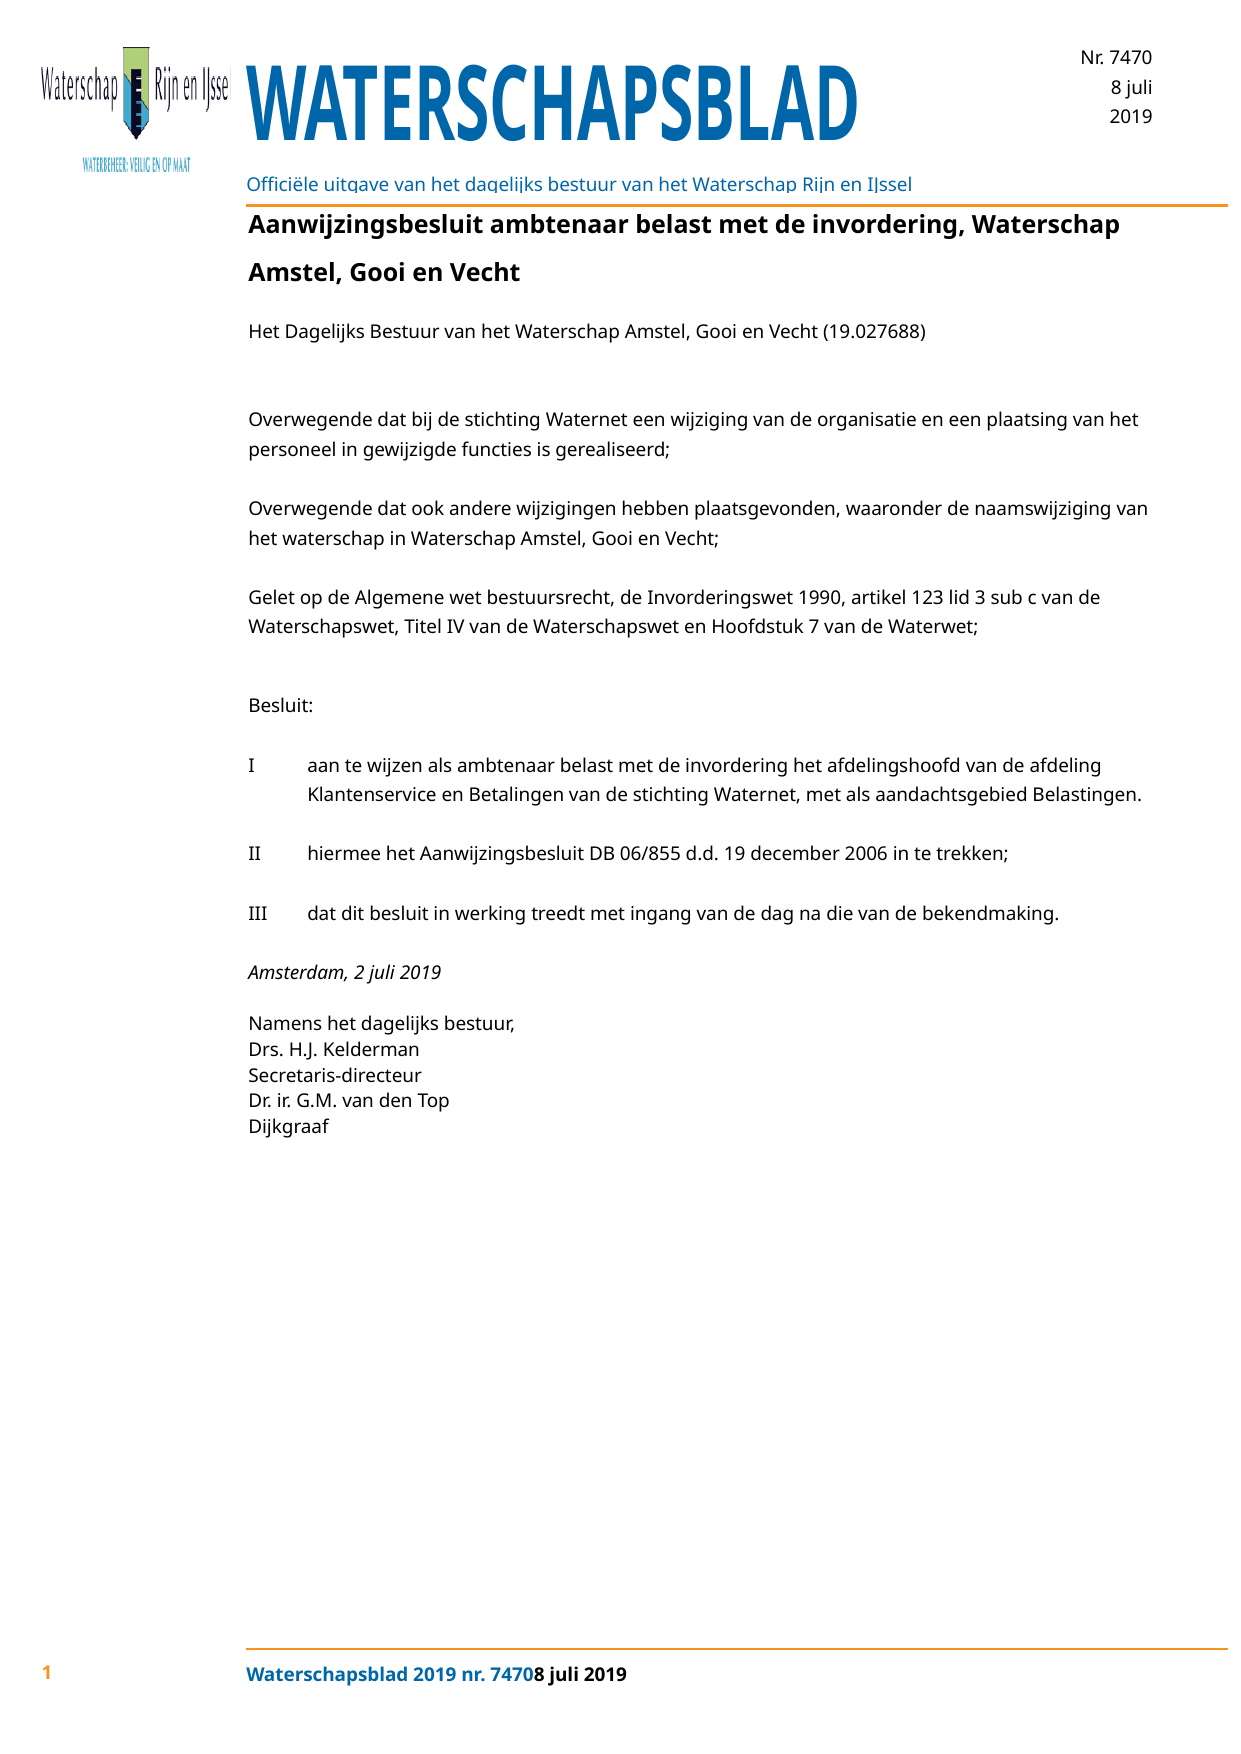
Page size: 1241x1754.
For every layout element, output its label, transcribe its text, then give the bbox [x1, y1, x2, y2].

text Amsterdam, 2 juli 2019 [248, 959, 1152, 984]
list dat dit besluit in werking treedt met ingang van de dag na die van de bekendmaking. [248, 900, 1152, 925]
text Secretaris-directeur [248, 1062, 1152, 1087]
text Dijkgraaf [248, 1113, 1152, 1139]
text Drs. H.J. Kelderman [248, 1036, 1152, 1062]
text Besluit: [248, 693, 1152, 718]
text Namens het dagelijks bestuur, [248, 1010, 1152, 1036]
picture [41, 47, 231, 172]
text Overwegende dat bij de stichting Waternet een wijziging van de organisatie en een plaatsing van het personeel in gewijzigde functies is gerealiseerd; [248, 407, 1152, 462]
list hiermee het Aanwijzingsbesluit DB 06/855 d.d. 19 december 2006 in te trekken; [248, 841, 1152, 866]
text Overwegende dat ook andere wijzigingen hebben plaatsgevonden, waaronder de naamswijziging van het waterschap in Waterschap Amstel, Gooi en Vecht; [248, 495, 1152, 551]
text Dr. ir. G.M. van den Top [248, 1087, 1152, 1113]
text Aanwijzingsbesluit ambtenaar belast met de invordering, Waterschap Amstel, Gooi en Vecht [248, 207, 1152, 288]
text Gelet op de Algemene wet bestuursrecht, de Invorderingswet 1990, artikel 123 lid 3 sub c van de Waterschapswet, Titel IV van de Waterschapswet en Hoofdstuk 7 van de Waterwet; [248, 584, 1152, 639]
text Het Dagelijks Bestuur van het Waterschap Amstel, Gooi en Vecht (19.027688) [248, 318, 1152, 344]
list aan te wijzen als ambtenaar belast met de invordering het afdelingshoofd van de afdeling Klantenservice en Betalingen van de stichting Waternet, met als aandachtsgebied Belastingen. [248, 752, 1152, 807]
